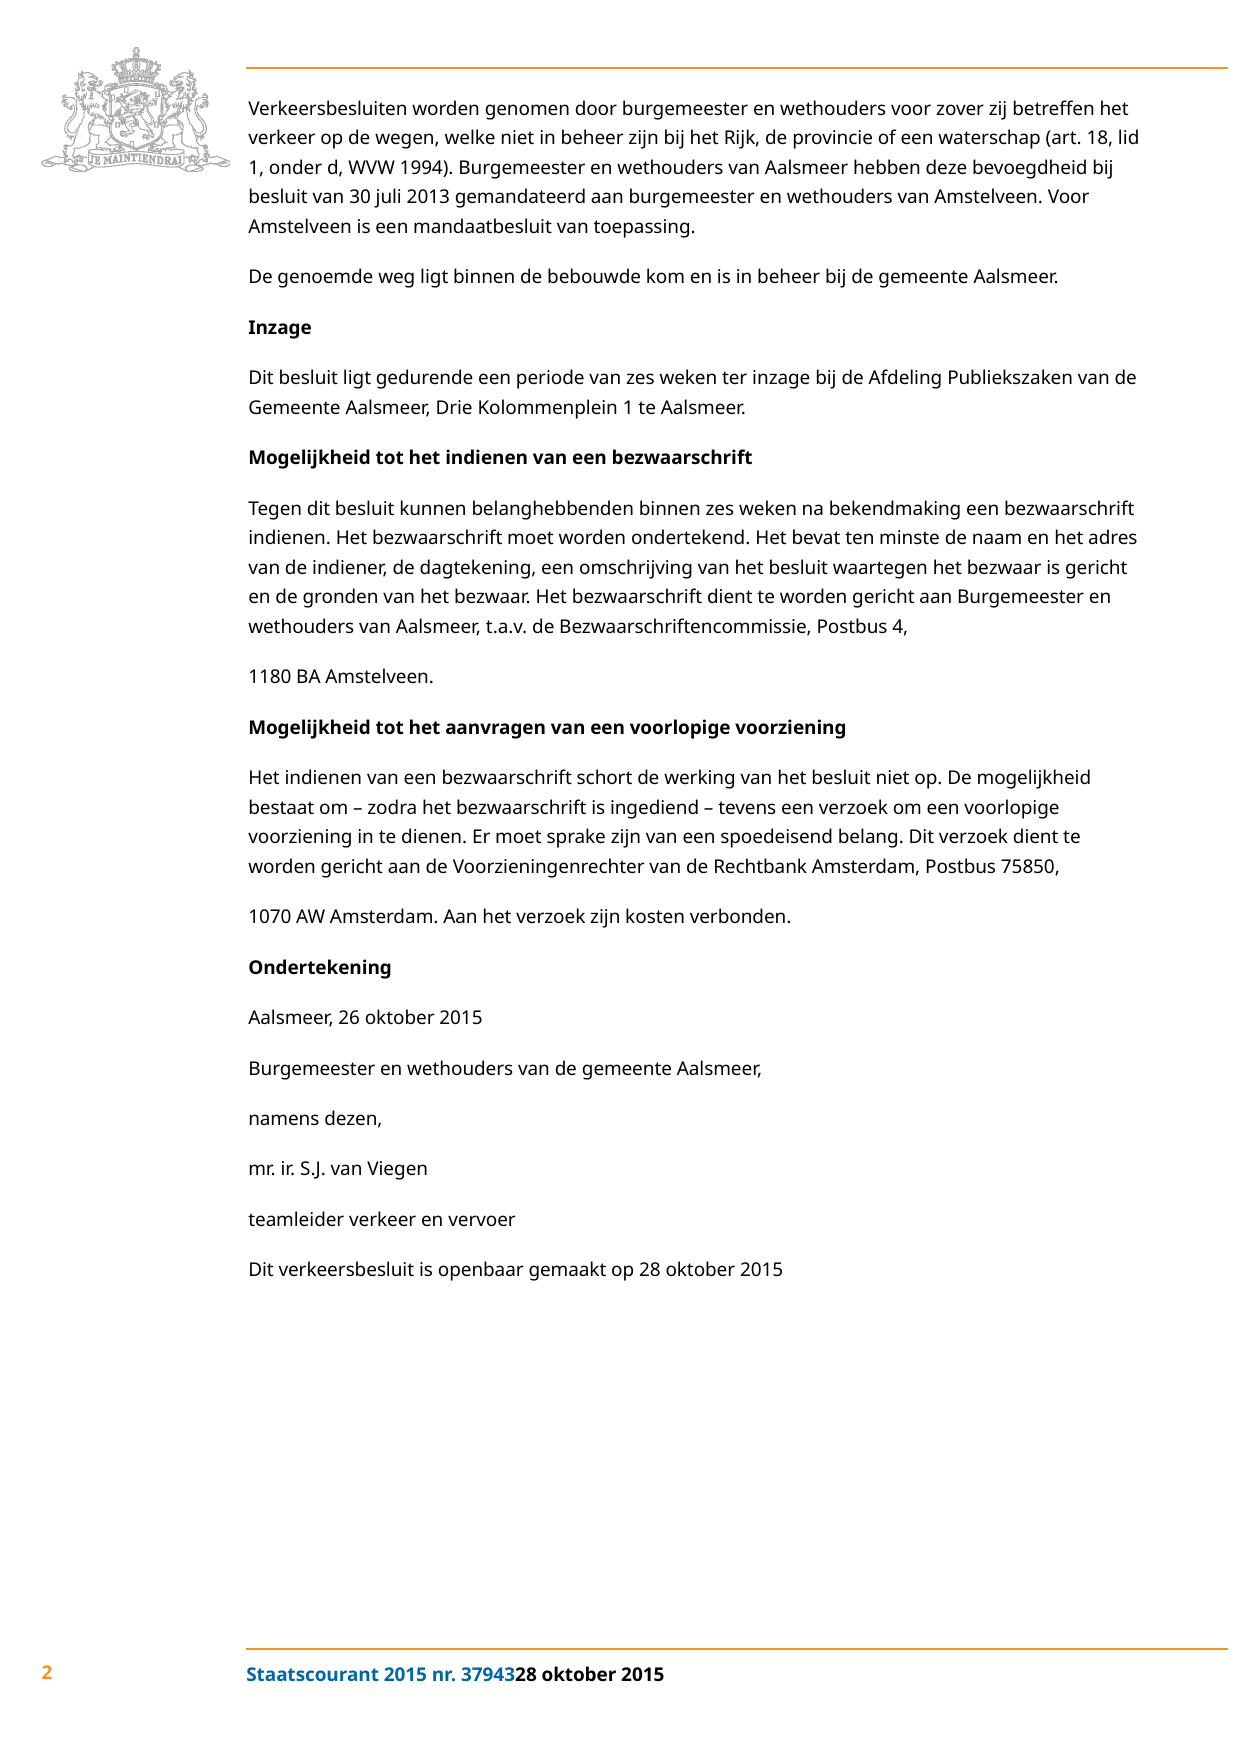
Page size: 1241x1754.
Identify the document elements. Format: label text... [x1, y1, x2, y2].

text Verkeersbesluiten worden genomen door burgemeester en wethouders voor zover zij betreffen het verkeer op de wegen, welke niet in beheer zijn bij het Rijk, de provincie of een waterschap (art. 18, lid 1, onder d, WVW 1994). Burgemeester en wethouders van Aalsmeer hebben deze bevoegdheid bij besluit van 30 juli 2013 gemandateerd aan burgemeester en wethouders van Amstelveen. Voor Amstelveen is een mandaatbesluit van toepassing. [248, 95, 1152, 239]
text Mogelijkheid tot het aanvragen van een voorlopige voorziening [248, 714, 1152, 740]
text 1070 AW Amsterdam. Aan het verzoek zijn kosten verbonden. [248, 903, 1152, 929]
text mr. ir. S.J. van Viegen [248, 1156, 1152, 1181]
text Inzage [248, 314, 1152, 340]
text Dit besluit ligt gedurende een periode van zes weken ter inzage bij de Afdeling Publiekszaken van de Gemeente Aalsmeer, Drie Kolommenplein 1 te Aalsmeer. [248, 364, 1152, 420]
text Ondertekening [248, 954, 1152, 980]
text De genoemde weg ligt binnen de bebouwde kom en is in beheer bij de gemeente Aalsmeer. [248, 263, 1152, 289]
text Mogelijkheid tot het indienen van een bezwaarschrift [248, 444, 1152, 470]
text teamleider verkeer en vervoer [248, 1206, 1152, 1232]
picture [41, 47, 231, 172]
text namens dezen, [248, 1105, 1152, 1131]
text Aalsmeer, 26 oktober 2015 [248, 1004, 1152, 1030]
text Het indienen van een bezwaarschrift schort de werking van het besluit niet op. De mogelijkheid bestaat om – zodra het bezwaarschrift is ingediend – tevens een verzoek om een voorlopige voorziening in te dienen. Er moet sprake zijn van een spoedeisend belang. Dit verzoek dient te worden gericht aan de Voorzieningenrechter van de Rechtbank Amsterdam, Postbus 75850, [248, 764, 1152, 879]
text Tegen dit besluit kunnen belanghebbenden binnen zes weken na bekendmaking een bezwaarschrift indienen. Het bezwaarschrift moet worden ondertekend. Het bevat ten minste de naam en het adres van de indiener, de dagtekening, een omschrijving van het besluit waartegen het bezwaar is gericht en de gronden van het bezwaar. Het bezwaarschrift dient te worden gericht aan Burgemeester en wethouders van Aalsmeer, t.a.v. de Bezwaarschriftencommissie, Postbus 4, [248, 495, 1152, 639]
text 1180 BA Amstelveen. [248, 663, 1152, 689]
text Dit verkeersbesluit is openbaar gemaakt op 28 oktober 2015 [248, 1256, 1152, 1282]
text Burgemeester en wethouders van de gemeente Aalsmeer, [248, 1055, 1152, 1081]
